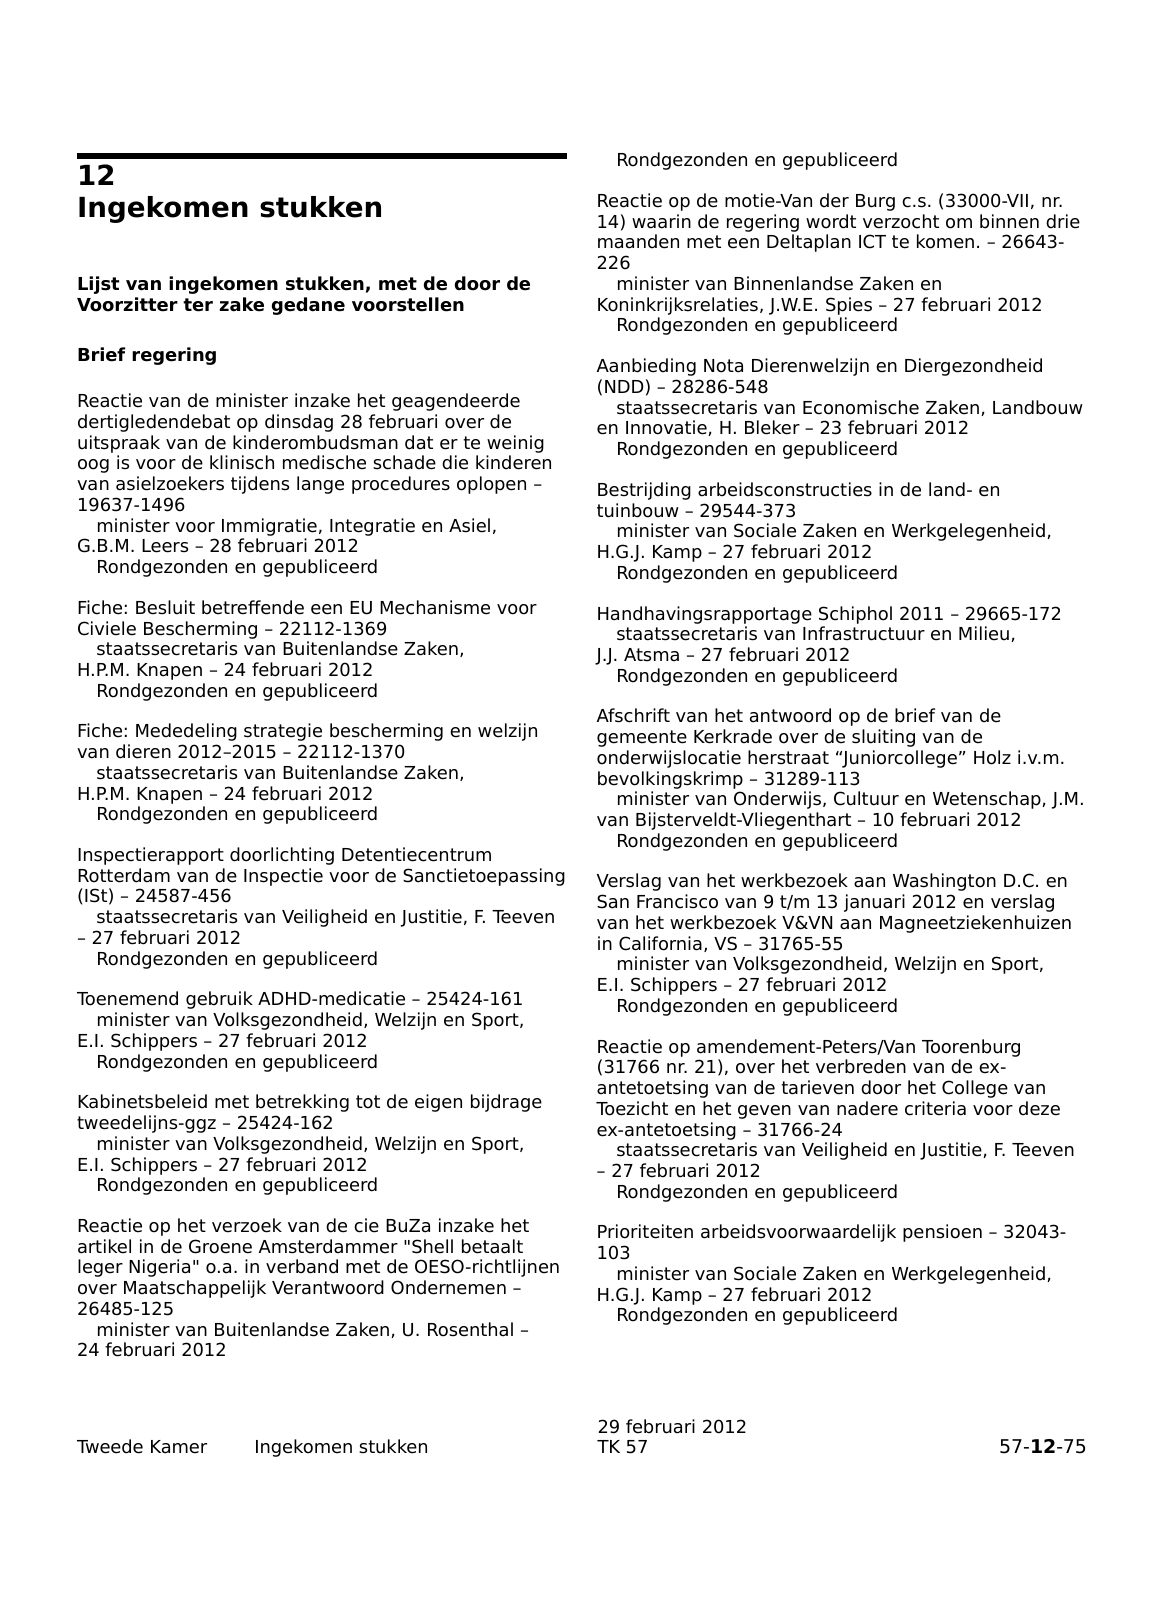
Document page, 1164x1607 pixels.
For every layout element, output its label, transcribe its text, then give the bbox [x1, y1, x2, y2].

text Reactie op de motie-Van der Burg c.s. (33000-VII, nr. 14) waarin de regering wordt verzocht om binnen drie maanden met een Deltaplan ICT te komen. – 26643-226 [596, 191, 1087, 274]
text Rondgezonden en gepubliceerd [596, 831, 1087, 851]
text Kabinetsbeleid met betrekking tot de eigen bijdrage tweedelijns-ggz – 25424-162 [77, 1092, 567, 1134]
text Rondgezonden en gepubliceerd [77, 1175, 567, 1196]
text Inspectierapport doorlichting Detentiecentrum Rotterdam van de Inspectie voor de Sanctietoepassing (ISt) – 24587-456 [77, 845, 567, 907]
text Rondgezonden en gepubliceerd [596, 439, 1087, 460]
text Prioriteiten arbeidsvoorwaardelijk pensioen – 32043-103 [596, 1222, 1087, 1264]
text staatssecretaris van Economische Zaken, Landbouw en Innovatie, H. Bleker – 23 februari 2012 [596, 397, 1087, 439]
text Rondgezonden en gepubliceerd [596, 315, 1087, 336]
title 12 Ingekomen stukken [77, 159, 567, 224]
text Reactie van de minister inzake het geagendeerde dertigledendebat op dinsdag 28 februari over de uitspraak van de kinderombudsman dat er te weinig oog is voor de klinisch medische schade die kinderen van asielzoekers tijdens lange procedures oplopen – 19637-1496 [77, 391, 567, 515]
text Handhavingsrapportage Schiphol 2011 – 29665-172 [596, 603, 1087, 624]
text minister voor Immigratie, Integratie en Asiel, G.B.M. Leers – 28 februari 2012 [77, 515, 567, 557]
text Rondgezonden en gepubliceerd [596, 1182, 1087, 1202]
text minister van Volksgezondheid, Welzijn en Sport, E.I. Schippers – 27 februari 2012 [77, 1134, 567, 1175]
text Rondgezonden en gepubliceerd [77, 948, 567, 969]
text minister van Buitenlandse Zaken, U. Rosenthal – 24 februari 2012 [77, 1319, 567, 1361]
text Bestrijding arbeidsconstructies in de land- en tuinbouw – 29544-373 [596, 480, 1087, 521]
text minister van Volksgezondheid, Welzijn en Sport, E.I. Schippers – 27 februari 2012 [77, 1010, 567, 1051]
text Rondgezonden en gepubliceerd [596, 150, 1087, 171]
text Afschrift van het antwoord op de brief van de gemeente Kerkrade over de sluiting van de onderwijslocatie herstraat “Juniorcollege” Holz i.v.m. bevolkingskrimp – 31289-113 [596, 706, 1087, 789]
text staatssecretaris van Veiligheid en Justitie, F. Teeven – 27 februari 2012 [77, 907, 567, 948]
text staatssecretaris van Veiligheid en Justitie, F. Teeven – 27 februari 2012 [596, 1140, 1087, 1182]
text Rondgezonden en gepubliceerd [77, 804, 567, 825]
subtitle Brief regering [77, 345, 567, 366]
text staatssecretaris van Infrastructuur en Milieu, J.J. Atsma – 27 februari 2012 [596, 624, 1087, 666]
text minister van Onderwijs, Cultuur en Wetenschap, J.M. van Bijsterveldt-Vliegenthart – 10 februari 2012 [596, 789, 1087, 831]
text Rondgezonden en gepubliceerd [596, 1305, 1087, 1326]
subtitle Lijst van ingekomen stukken, met de door de Voorzitter ter zake gedane voorstellen [77, 274, 567, 315]
text Rondgezonden en gepubliceerd [77, 681, 567, 701]
text Aanbieding Nota Dierenwelzijn en Diergezondheid (NDD) – 28286-548 [596, 356, 1087, 397]
text Fiche: Besluit betreffende een EU Mechanisme voor Civiele Bescherming – 22112-1369 [77, 598, 567, 639]
text minister van Sociale Zaken en Werkgelegenheid, H.G.J. Kamp – 27 februari 2012 [596, 521, 1087, 563]
text Reactie op het verzoek van de cie BuZa inzake het artikel in de Groene Amsterdammer "Shell betaalt leger Nigeria" o.a. in verband met de OESO-richtlijnen over Maatschappelijk Verantwoord Ondernemen – 26485-125 [77, 1216, 567, 1319]
text minister van Binnenlandse Zaken en Koninkrijksrelaties, J.W.E. Spies – 27 februari 2012 [596, 274, 1087, 315]
text Rondgezonden en gepubliceerd [596, 666, 1087, 686]
text Verslag van het werkbezoek aan Washington D.C. en San Francisco van 9 t/m 13 januari 2012 en verslag van het werkbezoek V&VN aan Magneetziekenhuizen in California, VS – 31765-55 [596, 871, 1087, 954]
text Rondgezonden en gepubliceerd [77, 557, 567, 578]
text staatssecretaris van Buitenlandse Zaken, H.P.M. Knapen – 24 februari 2012 [77, 639, 567, 681]
text minister van Sociale Zaken en Werkgelegenheid, H.G.J. Kamp – 27 februari 2012 [596, 1264, 1087, 1305]
text Rondgezonden en gepubliceerd [77, 1051, 567, 1072]
text Rondgezonden en gepubliceerd [596, 563, 1087, 583]
text minister van Volksgezondheid, Welzijn en Sport, E.I. Schippers – 27 februari 2012 [596, 954, 1087, 996]
text Toenemend gebruik ADHD-medicatie – 25424-161 [77, 989, 567, 1010]
text Reactie op amendement-Peters/Van Toorenburg (31766 nr. 21), over het verbreden van de ex-antetoetsing van de tarieven door het College van Toezicht en het geven van nadere criteria voor deze ex-antetoetsing – 31766-24 [596, 1036, 1087, 1140]
text staatssecretaris van Buitenlandse Zaken, H.P.M. Knapen – 24 februari 2012 [77, 763, 567, 804]
text Fiche: Mededeling strategie bescherming en welzijn van dieren 2012–2015 – 22112-1370 [77, 721, 567, 763]
text Rondgezonden en gepubliceerd [596, 996, 1087, 1016]
